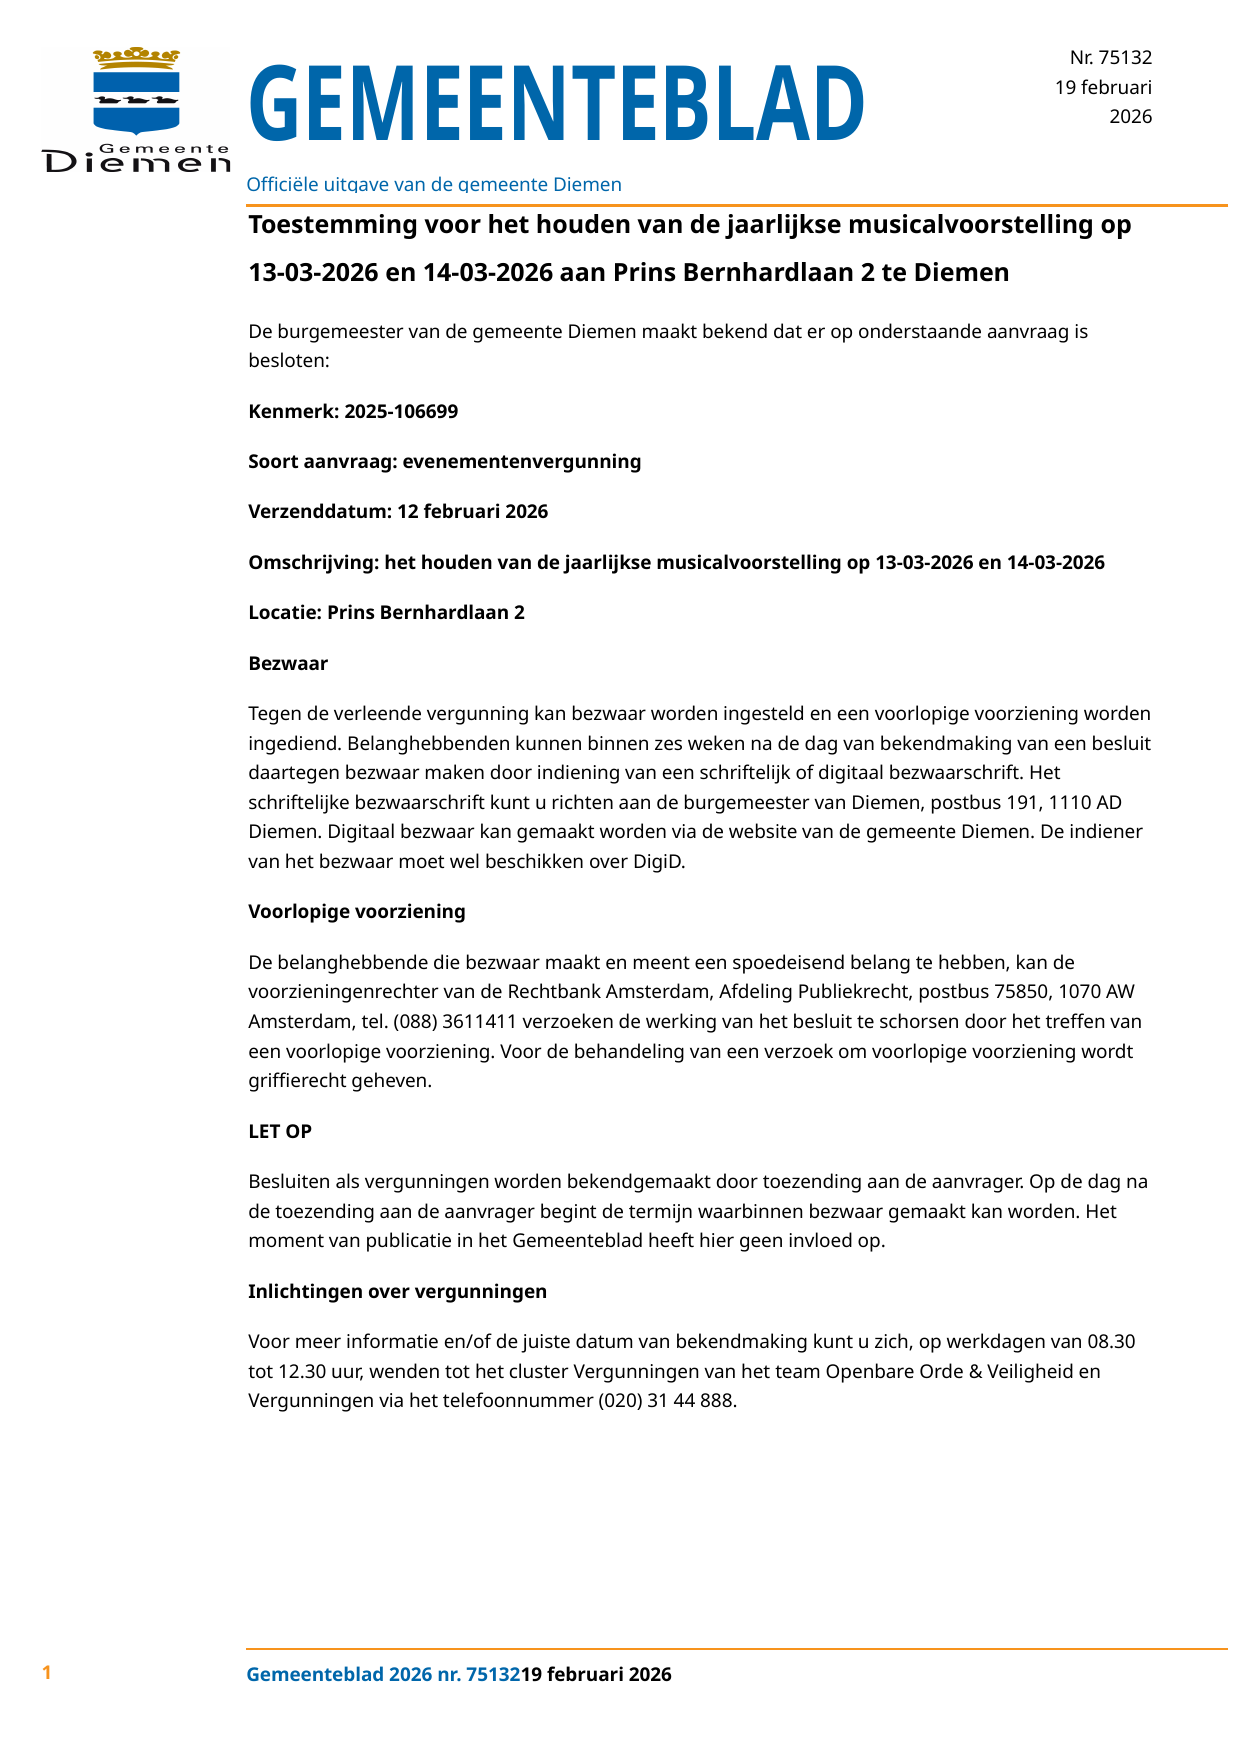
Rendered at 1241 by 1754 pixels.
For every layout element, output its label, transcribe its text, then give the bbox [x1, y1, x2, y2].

text Verzenddatum: 12 februari 2026 [248, 499, 1152, 524]
text Soort aanvraag: evenementenvergunning [248, 448, 1152, 474]
text Voor meer informatie en/of de juiste datum van bekendmaking kunt u zich, op werkdagen van 08.30 tot 12.30 uur, wenden tot het cluster Vergunningen van het team Openbare Orde & Veiligheid en Vergunningen via het telefoonnummer (020) 31 44 888. [248, 1328, 1152, 1413]
text Toestemming voor het houden van de jaarlijkse musicalvoorstelling op 13-03-2026 en 14-03-2026 aan Prins Bernhardlaan 2 te Diemen [248, 207, 1152, 288]
text Locatie: Prins Bernhardlaan 2 [248, 599, 1152, 625]
text De burgemeester van de gemeente Diemen maakt bekend dat er op onderstaande aanvraag is besloten: [248, 318, 1152, 373]
text Besluiten als vergunningen worden bekendgemaakt door toezending aan de aanvrager. Op de dag na de toezending aan de aanvrager begint de termijn waarbinnen bezwaar gemaakt kan worden. Het moment van publicatie in het Gemeenteblad heeft hier geen invloed op. [248, 1168, 1152, 1253]
text Inlichtingen over vergunningen [248, 1278, 1152, 1304]
text LET OP [248, 1118, 1152, 1144]
text De belanghebbende die bezwaar maakt en meent een spoedeisend belang te hebben, kan de voorzieningenrechter van de Rechtbank Amsterdam, Afdeling Publiekrecht, postbus 75850, 1070 AW Amsterdam, tel. (088) 3611411 verzoeken de werking van het besluit te schorsen door het treffen van een voorlopige voorziening. Voor de behandeling van een verzoek om voorlopige voorziening wordt griffierecht geheven. [248, 949, 1152, 1093]
text Omschrijving: het houden van de jaarlijkse musicalvoorstelling op 13-03-2026 en 14-03-2026 [248, 549, 1152, 575]
text Tegen de verleende vergunning kan bezwaar worden ingesteld en een voorlopige voorziening worden ingediend. Belanghebbenden kunnen binnen zes weken na de dag van bekendmaking van een besluit daartegen bezwaar maken door indiening van een schriftelijk of digitaal bezwaarschrift. Het schriftelijke bezwaarschrift kunt u richten aan de burgemeester van Diemen, postbus 191, 1110 AD Diemen. Digitaal bezwaar kan gemaakt worden via de website van de gemeente Diemen. De indiener van het bezwaar moet wel beschikken over DigiD. [248, 700, 1152, 874]
text Kenmerk: 2025-106699 [248, 398, 1152, 424]
text Voorlopige voorziening [248, 899, 1152, 924]
picture [41, 47, 231, 172]
text Bezwaar [248, 650, 1152, 676]
